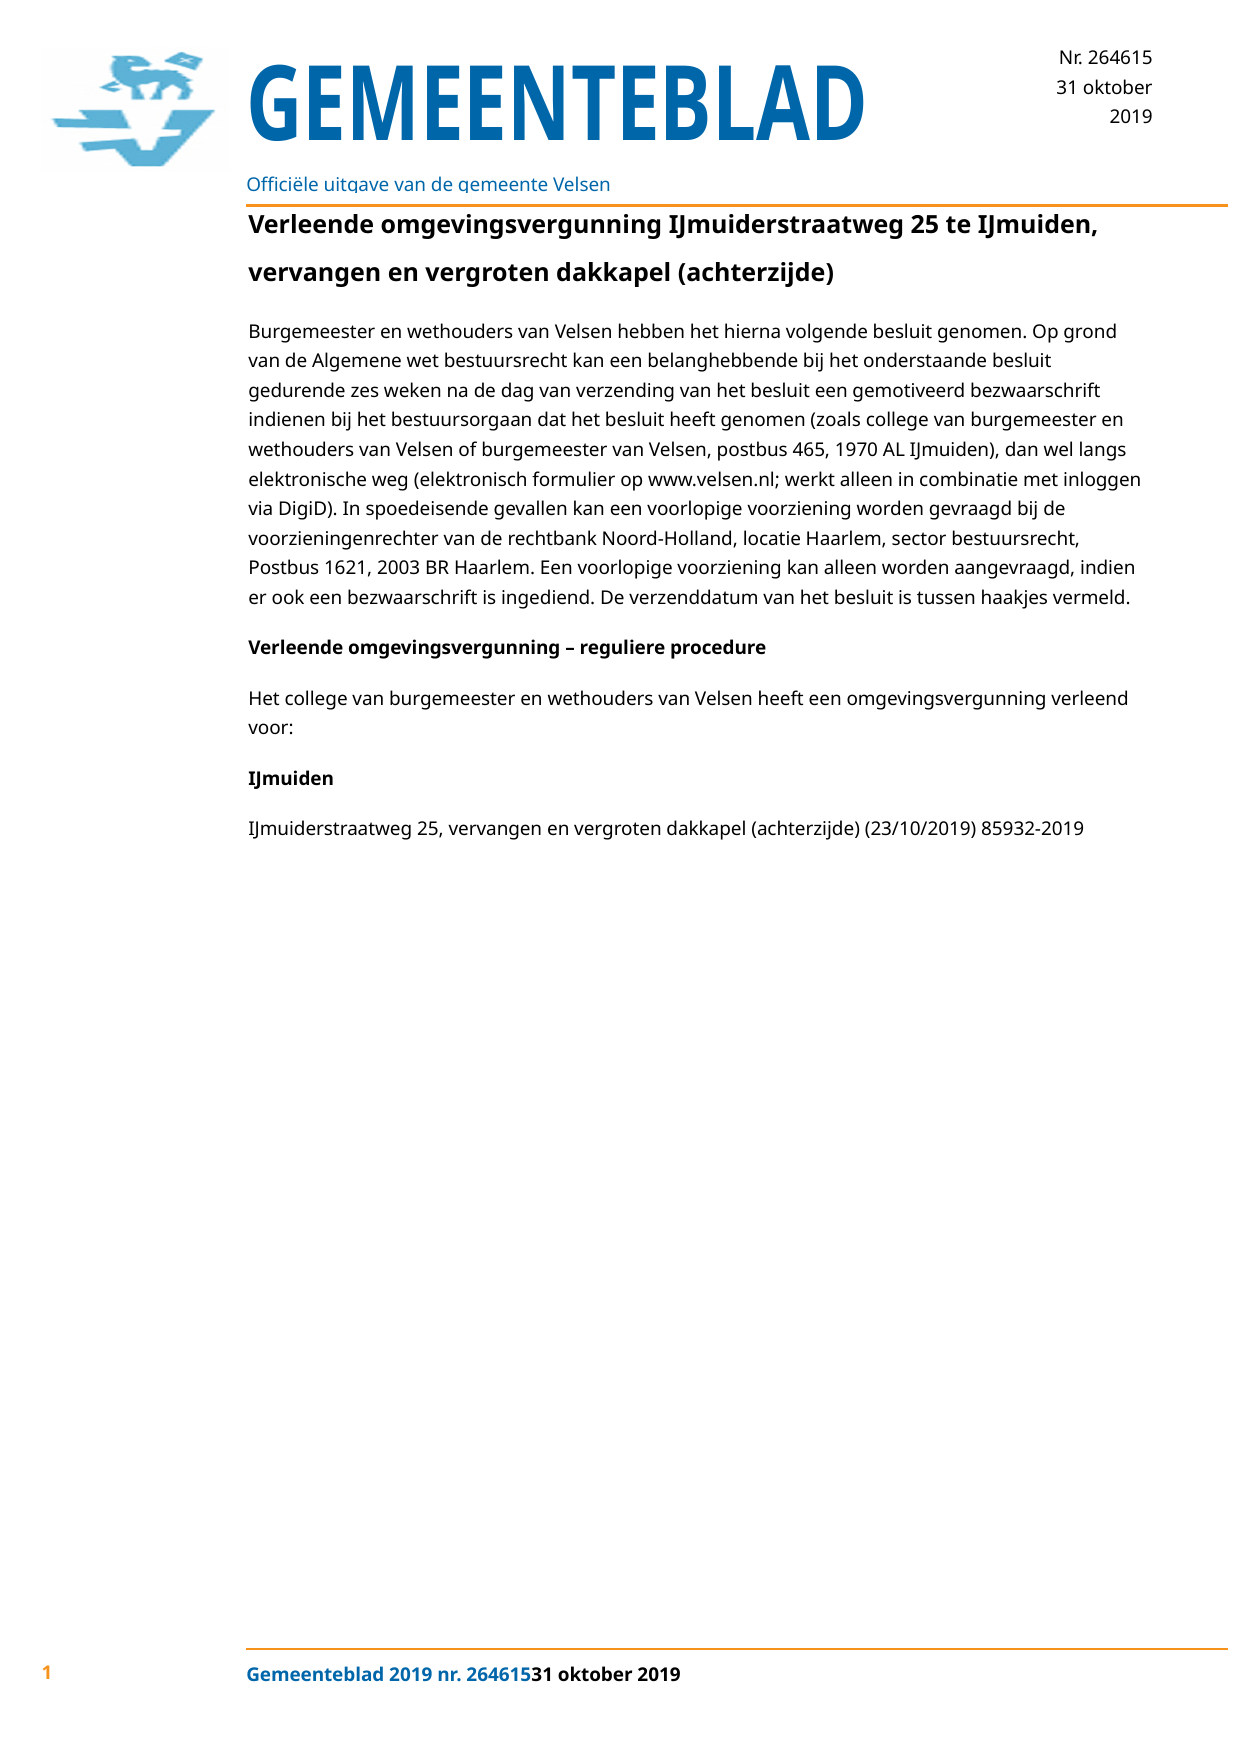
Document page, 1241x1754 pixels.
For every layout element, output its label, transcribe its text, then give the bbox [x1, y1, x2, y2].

text Verleende omgevingsvergunning – reguliere procedure [248, 634, 1152, 660]
picture [41, 47, 231, 172]
text Verleende omgevingsvergunning IJmuiderstraatweg 25 te IJmuiden, vervangen en vergroten dakkapel (achterzijde) [248, 207, 1152, 288]
text IJmuiden [248, 765, 1152, 791]
text Het college van burgemeester en wethouders van Velsen heeft een omgevingsvergunning verleend voor: [248, 685, 1152, 740]
text Burgemeester en wethouders van Velsen hebben het hierna volgende besluit genomen. Op grond van de Algemene wet bestuursrecht kan een belanghebbende bij het onderstaande besluit gedurende zes weken na de dag van verzending van het besluit een gemotiveerd bezwaarschrift indienen bij het bestuursorgaan dat het besluit heeft genomen (zoals college van burgemeester en wethouders van Velsen of burgemeester van Velsen, postbus 465, 1970 AL IJmuiden), dan wel langs elektronische weg (elektronisch formulier op www.velsen.nl; werkt alleen in combinatie met inloggen via DigiD). In spoedeisende gevallen kan een voorlopige voorziening worden gevraagd bij de voorzieningenrechter van de rechtbank Noord-Holland, locatie Haarlem, sector bestuursrecht, Postbus 1621, 2003 BR Haarlem. Een voorlopige voorziening kan alleen worden aangevraagd, indien er ook een bezwaarschrift is ingediend. De verzenddatum van het besluit is tussen haakjes vermeld. [248, 318, 1152, 610]
text IJmuiderstraatweg 25, vervangen en vergroten dakkapel (achterzijde) (23/10/2019) 85932-2019 [248, 815, 1152, 841]
